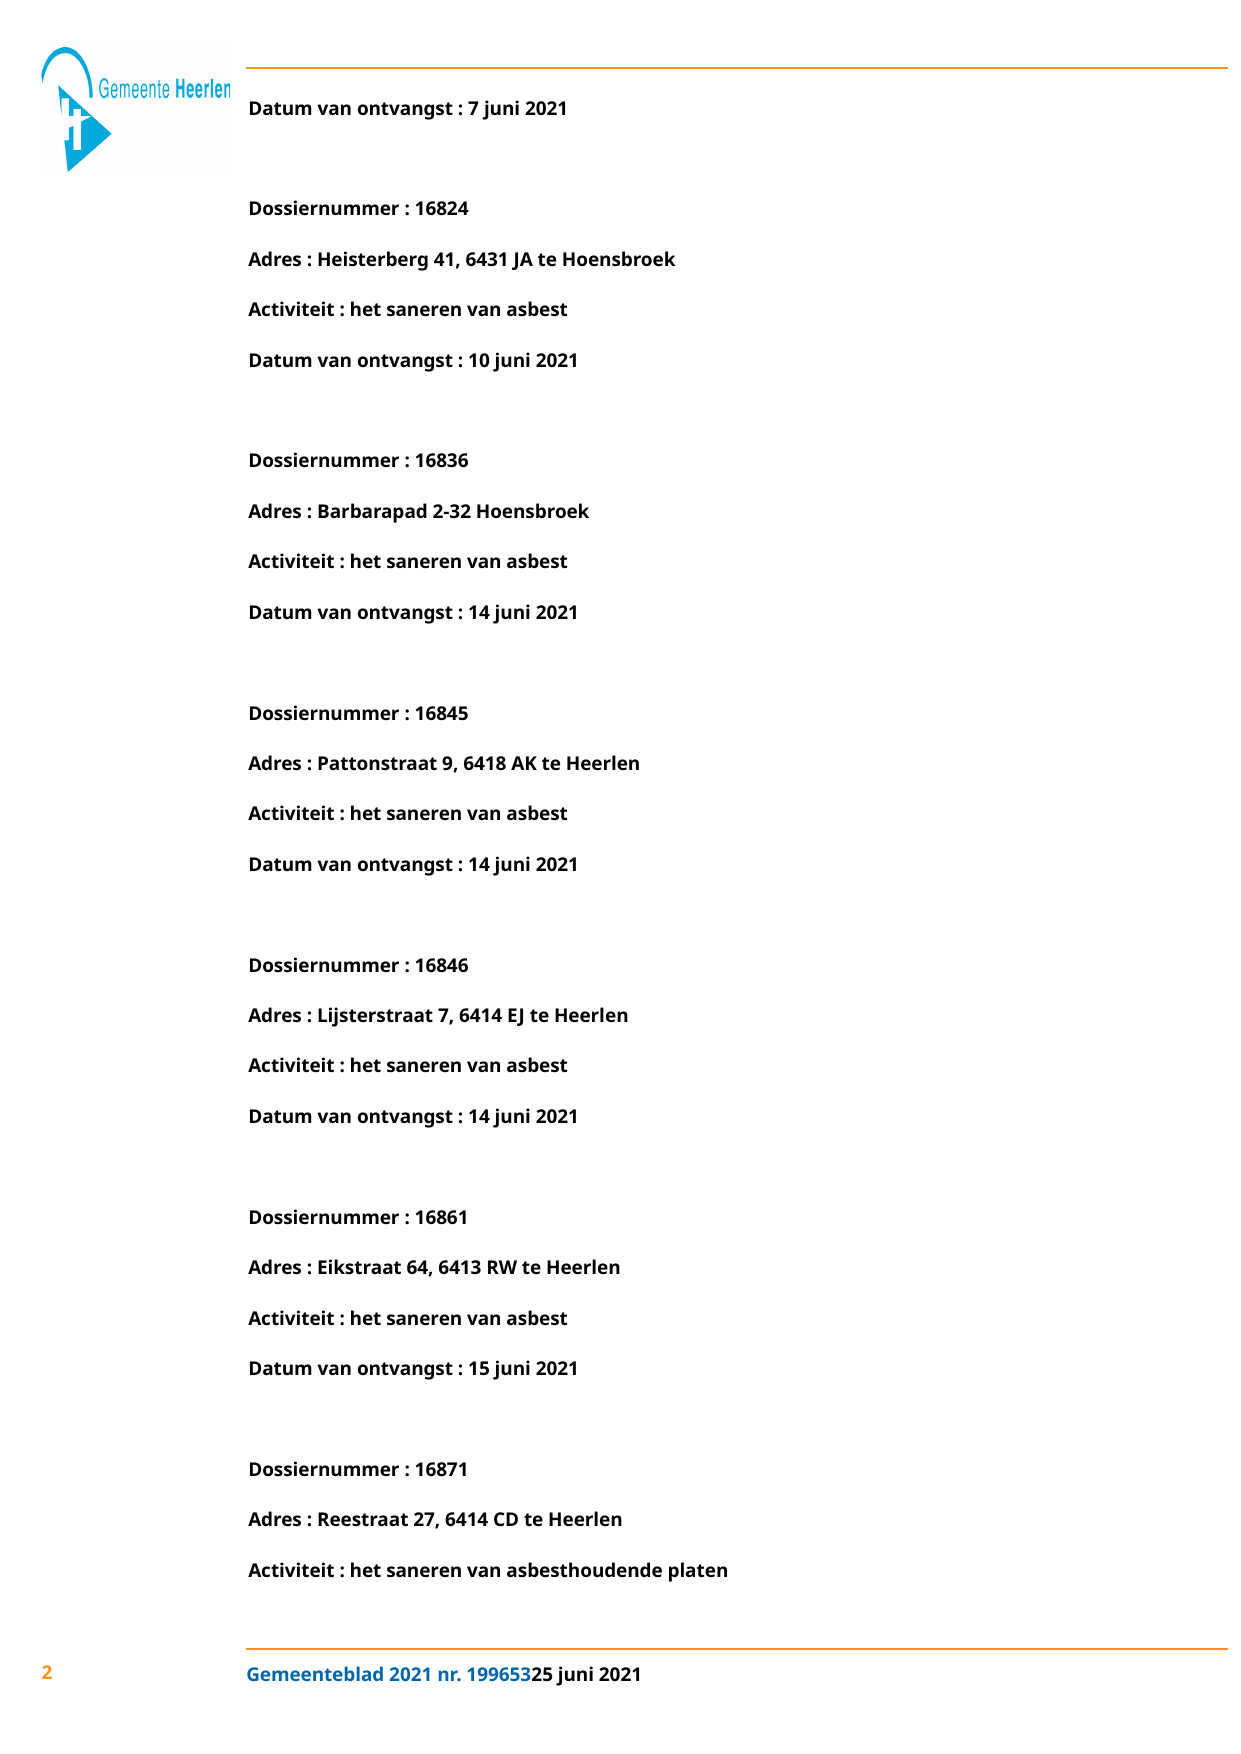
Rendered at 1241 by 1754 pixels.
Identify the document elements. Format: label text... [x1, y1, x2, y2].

text Activiteit : het saneren van asbest [248, 1305, 1152, 1331]
text Activiteit : het saneren van asbest [248, 548, 1152, 574]
text Activiteit : het saneren van asbesthoudende platen [248, 1557, 1152, 1583]
text Dossiernummer : 16836 [248, 448, 1152, 473]
text Activiteit : het saneren van asbest [248, 1053, 1152, 1078]
text Adres : Heisterberg 41, 6431 JA te Hoensbroek [248, 246, 1152, 272]
text Datum van ontvangst : 7 juni 2021 [248, 95, 1152, 121]
text Dossiernummer : 16846 [248, 952, 1152, 978]
text Dossiernummer : 16861 [248, 1204, 1152, 1230]
picture [41, 47, 59, 70]
text Adres : Pattonstraat 9, 6418 AK te Heerlen [248, 750, 1152, 776]
text Datum van ontvangst : 14 juni 2021 [248, 599, 1152, 625]
text Datum van ontvangst : 14 juni 2021 [248, 851, 1152, 877]
text Dossiernummer : 16845 [248, 700, 1152, 726]
text Activiteit : het saneren van asbest [248, 296, 1152, 322]
text Adres : Lijsterstraat 7, 6414 EJ te Heerlen [248, 1002, 1152, 1028]
text Adres : Eikstraat 64, 6413 RW te Heerlen [248, 1254, 1152, 1280]
text Adres : Barbarapad 2-32 Hoensbroek [248, 498, 1152, 524]
text Datum van ontvangst : 15 juni 2021 [248, 1355, 1152, 1381]
text Datum van ontvangst : 10 juni 2021 [248, 347, 1152, 373]
text Activiteit : het saneren van asbest [248, 801, 1152, 826]
text Dossiernummer : 16824 [248, 196, 1152, 221]
text Datum van ontvangst : 14 juni 2021 [248, 1103, 1152, 1129]
text Adres : Reestraat 27, 6414 CD te Heerlen [248, 1506, 1152, 1532]
text Dossiernummer : 16871 [248, 1456, 1152, 1482]
picture [41, 47, 231, 172]
